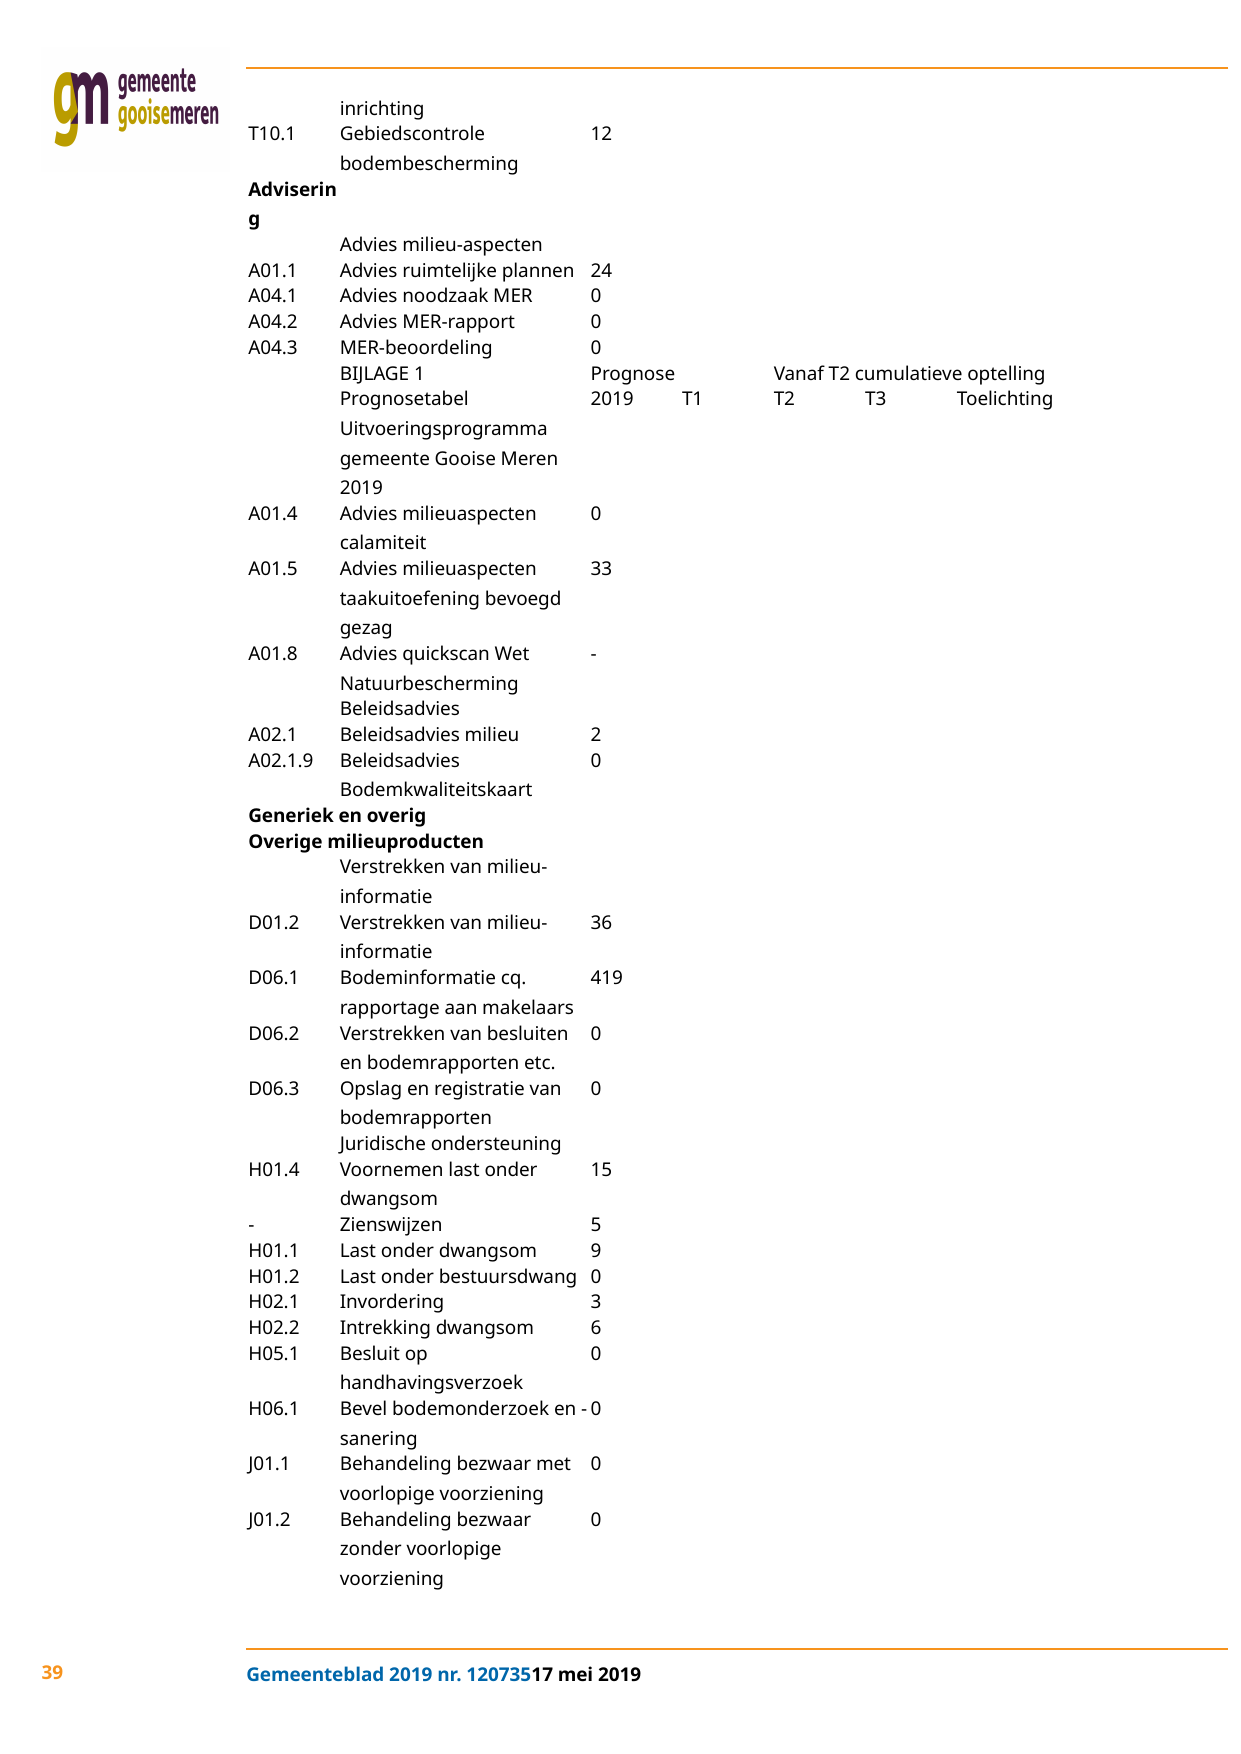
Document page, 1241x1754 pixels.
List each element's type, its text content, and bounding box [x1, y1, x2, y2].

table_cell Advisering [248, 176, 339, 231]
table_cell [682, 1211, 773, 1237]
table_cell [865, 500, 957, 555]
table_cell [774, 696, 865, 721]
table_cell [248, 95, 339, 121]
table_cell 24 [590, 257, 682, 283]
table_cell [774, 1340, 865, 1395]
table_cell [682, 1451, 773, 1506]
table_cell [774, 747, 865, 802]
table_cell [957, 1156, 1152, 1211]
table_cell [590, 828, 682, 854]
table_cell A01.8 [248, 640, 339, 696]
table_cell [774, 828, 865, 854]
table_cell T3 [865, 386, 957, 500]
table_cell [248, 386, 339, 500]
table_cell [682, 1237, 773, 1263]
table_cell [774, 231, 865, 257]
table_cell [957, 696, 1152, 721]
table_cell [865, 334, 957, 360]
table_cell [774, 555, 865, 640]
table_cell Vanaf T2 cumulatieve optelling [774, 360, 1152, 386]
table_cell Advies noodzaak MER [340, 283, 590, 308]
table_cell [865, 555, 957, 640]
table_cell [957, 1211, 1152, 1237]
table_cell [682, 1130, 773, 1156]
table_cell [774, 964, 865, 1020]
table_cell A01.1 [248, 257, 339, 283]
table_cell [774, 1211, 865, 1237]
table_cell 9 [590, 1237, 682, 1263]
table_cell [774, 283, 865, 308]
table_cell Advies quickscan Wet Natuurbescherming [340, 640, 590, 696]
table_cell H06.1 [248, 1395, 339, 1451]
table_cell A04.1 [248, 283, 339, 308]
table_cell [682, 500, 773, 555]
table_cell [340, 176, 590, 231]
table_cell [682, 747, 773, 802]
table_cell [865, 1211, 957, 1237]
table_cell [774, 1075, 865, 1130]
table_cell 0 [590, 308, 682, 334]
table_cell Last onder dwangsom [340, 1237, 590, 1263]
table_cell [248, 696, 339, 721]
table_cell 12 [590, 121, 682, 176]
table_cell [957, 1075, 1152, 1130]
table_cell Opslag en registratie van bodemrapporten [340, 1075, 590, 1130]
table_cell [957, 964, 1152, 1020]
table_cell 419 [590, 964, 682, 1020]
table_cell Voornemen last onder dwangsom [340, 1156, 590, 1211]
table_cell Advies MER-rapport [340, 308, 590, 334]
table_cell Verstrekken van besluiten en bodemrapporten etc. [340, 1020, 590, 1075]
table_cell [590, 95, 682, 121]
table_cell [957, 283, 1152, 308]
table_cell [865, 121, 957, 176]
table_cell [774, 909, 865, 964]
table_cell [774, 854, 865, 909]
table_cell [865, 802, 957, 828]
table_cell Advies milieuaspecten taakuitoefening bevoegd gezag [340, 555, 590, 640]
table_cell [957, 308, 1152, 334]
table_cell [682, 696, 773, 721]
table_cell Behandeling bezwaar met voorlopige voorziening [340, 1451, 590, 1506]
table_cell [248, 231, 339, 257]
table_cell [865, 1130, 957, 1156]
table_cell [590, 176, 682, 231]
table_cell [957, 747, 1152, 802]
table_cell [865, 1020, 957, 1075]
table_cell [682, 334, 773, 360]
table_cell [682, 1263, 773, 1288]
table_cell 0 [590, 1020, 682, 1075]
table_cell [957, 1506, 1152, 1591]
table_cell [682, 360, 773, 386]
table_cell [590, 696, 682, 721]
table_cell [865, 964, 957, 1020]
table_cell [957, 1130, 1152, 1156]
table_cell D01.2 [248, 909, 339, 964]
table_cell H01.4 [248, 1156, 339, 1211]
table_cell [865, 747, 957, 802]
table_cell [865, 1340, 957, 1395]
table_cell [957, 1020, 1152, 1075]
table_cell [590, 1130, 682, 1156]
table_cell [865, 283, 957, 308]
table_cell A01.4 [248, 500, 339, 555]
table_cell [682, 909, 773, 964]
table_cell [682, 640, 773, 696]
table_cell [865, 1289, 957, 1314]
table_cell J01.1 [248, 1451, 339, 1506]
table_cell [957, 231, 1152, 257]
table_cell T2 [774, 386, 865, 500]
table_cell [682, 231, 773, 257]
table_cell Beleidsadvies [340, 696, 590, 721]
table_cell [774, 121, 865, 176]
table_cell 2 [590, 721, 682, 747]
table_cell [774, 640, 865, 696]
table_cell [865, 1506, 957, 1591]
table_cell [957, 257, 1152, 283]
table_cell [682, 1289, 773, 1314]
table_cell [957, 176, 1152, 231]
table_cell [865, 95, 957, 121]
table_cell 15 [590, 1156, 682, 1211]
table_cell Besluit op handhavingsverzoek [340, 1340, 590, 1395]
table_cell 0 [590, 1506, 682, 1591]
table_cell Overige milieuproducten [248, 828, 590, 854]
table_cell [957, 1340, 1152, 1395]
table_cell Verstrekken van milieu-informatie [340, 854, 590, 909]
table_cell [774, 1314, 865, 1340]
table_cell H02.1 [248, 1289, 339, 1314]
table_cell H02.2 [248, 1314, 339, 1340]
table_cell 6 [590, 1314, 682, 1340]
table_cell [957, 802, 1152, 828]
table_cell H01.1 [248, 1237, 339, 1263]
table_cell [590, 231, 682, 257]
table_cell [682, 283, 773, 308]
table_cell [682, 1340, 773, 1395]
table_cell [865, 721, 957, 747]
table_cell [957, 500, 1152, 555]
table_cell [682, 802, 773, 828]
table_cell [957, 121, 1152, 176]
table_cell [865, 1156, 957, 1211]
table_cell [865, 1395, 957, 1451]
table_cell [774, 1506, 865, 1591]
table_cell 0 [590, 500, 682, 555]
table_cell 0 [590, 334, 682, 360]
table_cell [590, 854, 682, 909]
table_cell Advies ruimtelijke plannen [340, 257, 590, 283]
table_cell [682, 828, 773, 854]
table_cell Last onder bestuursdwang [340, 1263, 590, 1288]
table_cell [682, 1506, 773, 1591]
table_cell [682, 964, 773, 1020]
table_cell [248, 854, 339, 909]
table_cell [865, 308, 957, 334]
table_cell A02.1.9 [248, 747, 339, 802]
table_cell [682, 1314, 773, 1340]
table_cell Toelichting [957, 386, 1152, 500]
table_cell [774, 802, 865, 828]
table_cell A01.5 [248, 555, 339, 640]
table_cell 0 [590, 1395, 682, 1451]
table_cell [865, 909, 957, 964]
table_cell Generiek en overig [248, 802, 590, 828]
table_cell 33 [590, 555, 682, 640]
table_cell Beleidsadvies milieu [340, 721, 590, 747]
table_cell [957, 828, 1152, 854]
table_cell [865, 1314, 957, 1340]
table_cell D06.2 [248, 1020, 339, 1075]
table_cell [865, 1075, 957, 1130]
table_cell Beleidsadvies Bodemkwaliteitskaart [340, 747, 590, 802]
table_cell H05.1 [248, 1340, 339, 1395]
table_cell [865, 696, 957, 721]
table_cell A04.3 [248, 334, 339, 360]
table_cell [865, 1263, 957, 1288]
table_cell [774, 1130, 865, 1156]
table_cell Juridische ondersteuning [340, 1130, 590, 1156]
table_cell Zienswijzen [340, 1211, 590, 1237]
table_cell Bodeminformatie cq. rapportage aan makelaars [340, 964, 590, 1020]
table_cell Advies milieuaspecten calamiteit [340, 500, 590, 555]
table_cell [865, 854, 957, 909]
table_cell J01.2 [248, 1506, 339, 1591]
table_cell [682, 854, 773, 909]
table_cell [682, 1395, 773, 1451]
table_cell [957, 909, 1152, 964]
table_cell Gebiedscontrole bodembescherming [340, 121, 590, 176]
table_cell H01.2 [248, 1263, 339, 1288]
table_cell [682, 308, 773, 334]
table_cell [774, 1156, 865, 1211]
table_cell [774, 257, 865, 283]
table_cell [957, 1451, 1152, 1506]
table_cell [957, 1237, 1152, 1263]
table_cell [865, 640, 957, 696]
picture [41, 47, 231, 172]
table_cell [957, 1263, 1152, 1288]
table_cell [682, 1020, 773, 1075]
table_cell [590, 802, 682, 828]
table_cell 36 [590, 909, 682, 964]
table_cell A04.2 [248, 308, 339, 334]
table_cell 3 [590, 1289, 682, 1314]
table_cell Bevel bodemonderzoek en -sanering [340, 1395, 590, 1451]
table_cell 2019 [590, 386, 682, 500]
table_cell 5 [590, 1211, 682, 1237]
table_cell Verstrekken van milieu-informatie [340, 909, 590, 964]
table_cell [957, 640, 1152, 696]
table_cell [682, 257, 773, 283]
table_cell [957, 95, 1152, 121]
table_cell [774, 308, 865, 334]
table_cell [774, 1289, 865, 1314]
table_cell 0 [590, 747, 682, 802]
table_cell [865, 231, 957, 257]
table_cell [774, 721, 865, 747]
table_cell [774, 1020, 865, 1075]
table_cell [682, 121, 773, 176]
table_cell [774, 500, 865, 555]
table_cell [957, 1289, 1152, 1314]
table_cell MER-beoordeling [340, 334, 590, 360]
table_cell [865, 1237, 957, 1263]
table_cell [774, 1237, 865, 1263]
table_cell 0 [590, 1451, 682, 1506]
table_cell inrichting [340, 95, 590, 121]
table_cell [957, 555, 1152, 640]
table_cell T1 [682, 386, 773, 500]
table_cell 0 [590, 1340, 682, 1395]
table_cell [682, 555, 773, 640]
table_cell [682, 95, 773, 121]
table_cell [865, 257, 957, 283]
table_cell [774, 334, 865, 360]
table_cell [682, 721, 773, 747]
table_cell [682, 176, 773, 231]
table_cell [957, 721, 1152, 747]
table_cell [957, 854, 1152, 909]
table_cell [957, 334, 1152, 360]
table_cell Invordering [340, 1289, 590, 1314]
table_cell [774, 1263, 865, 1288]
table_cell BIJLAGE 1 [340, 360, 590, 386]
table_cell [682, 1156, 773, 1211]
table_cell [774, 95, 865, 121]
table_cell [865, 1451, 957, 1506]
table_cell D06.1 [248, 964, 339, 1020]
table_cell [774, 1395, 865, 1451]
table_cell [682, 1075, 773, 1130]
table_cell [957, 1314, 1152, 1340]
table_cell [865, 176, 957, 231]
table_cell T10.1 [248, 121, 339, 176]
table_cell [248, 360, 339, 386]
table_cell - [248, 1211, 339, 1237]
table_cell [774, 1451, 865, 1506]
table_cell [957, 1395, 1152, 1451]
table_cell [774, 176, 865, 231]
table_cell 0 [590, 1263, 682, 1288]
table_cell [248, 1130, 339, 1156]
table_cell 0 [590, 1075, 682, 1130]
table_cell D06.3 [248, 1075, 339, 1130]
table_cell Prognose [590, 360, 682, 386]
table_cell Behandeling bezwaar zonder voorlopige voorziening [340, 1506, 590, 1591]
table_cell A02.1 [248, 721, 339, 747]
table_cell [865, 828, 957, 854]
table_cell Advies milieu-aspecten [340, 231, 590, 257]
table_cell Prognosetabel Uitvoeringsprogramma gemeente Gooise Meren 2019 [340, 386, 590, 500]
table_cell - [590, 640, 682, 696]
table_cell 0 [590, 283, 682, 308]
table_cell Intrekking dwangsom [340, 1314, 590, 1340]
